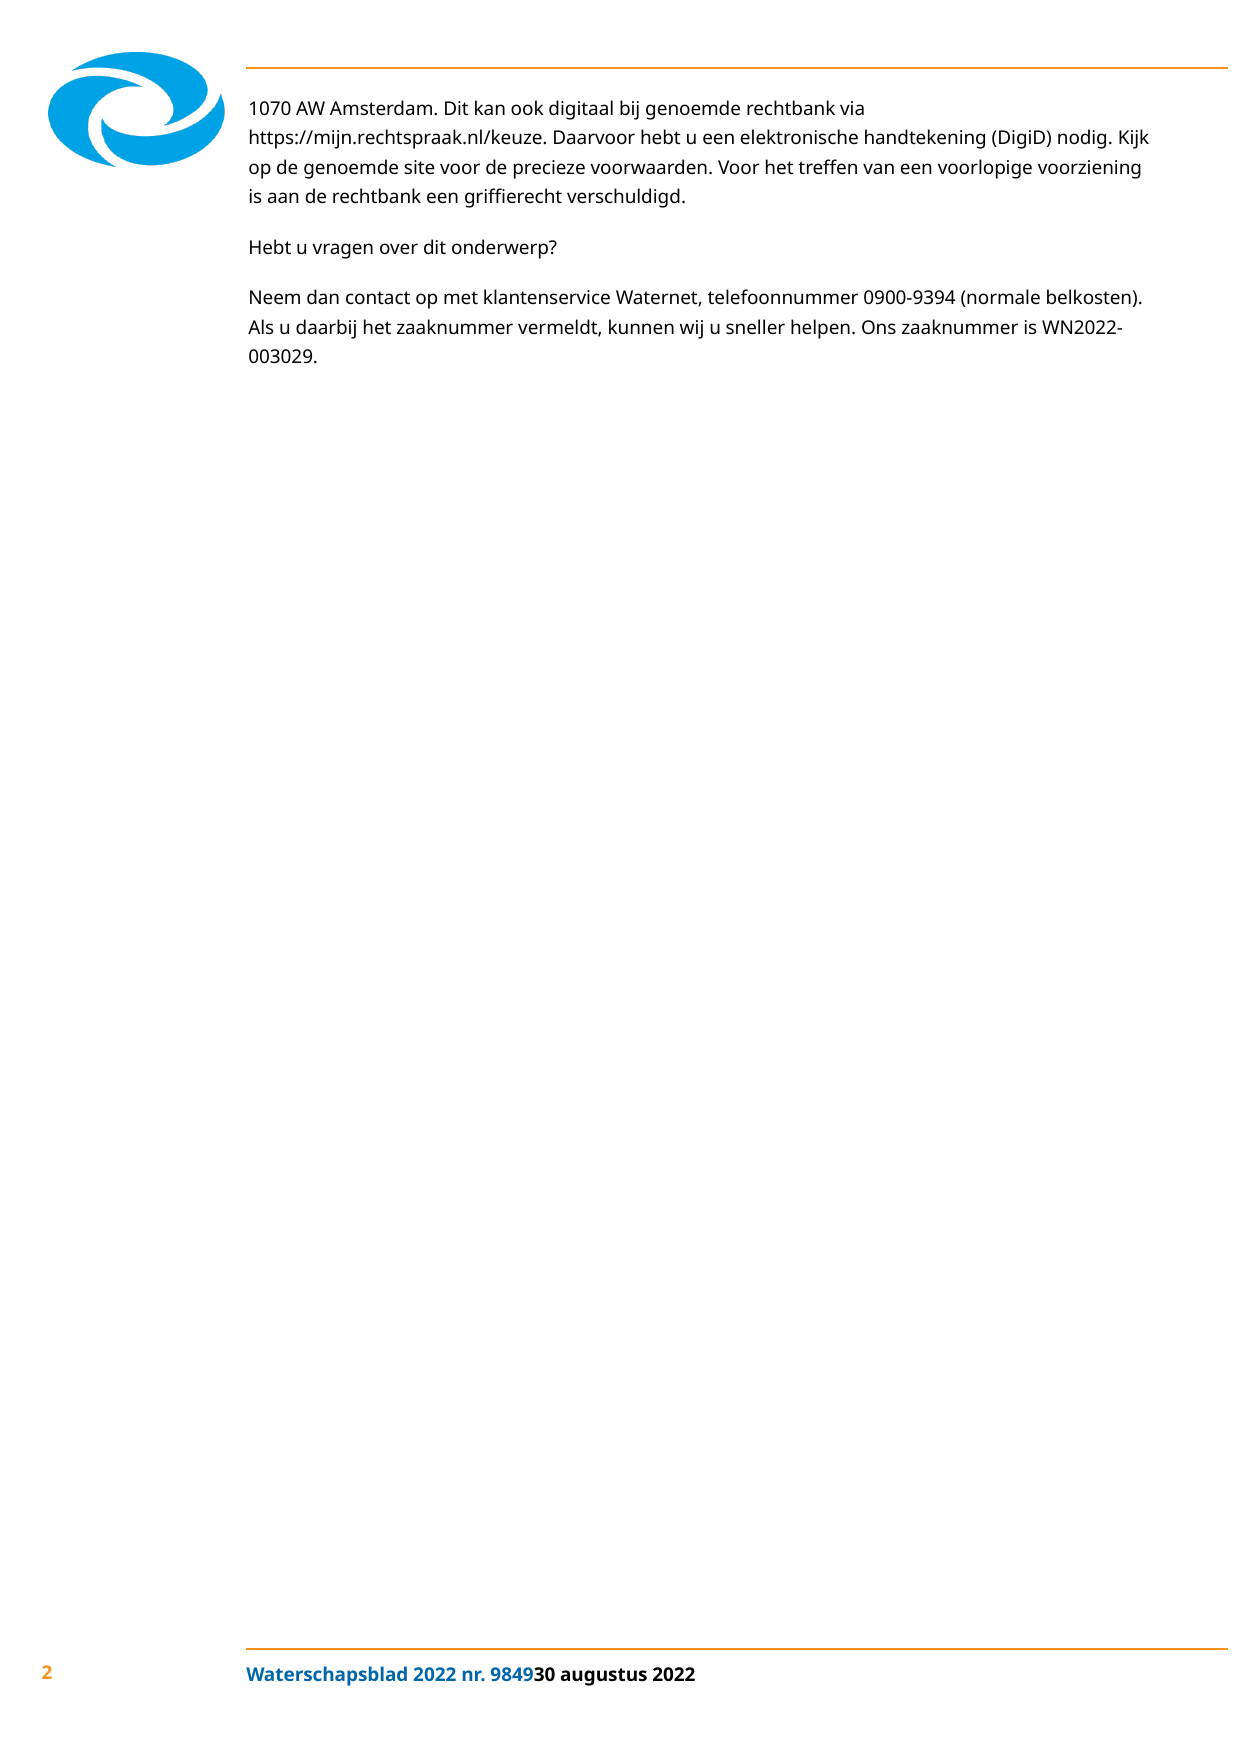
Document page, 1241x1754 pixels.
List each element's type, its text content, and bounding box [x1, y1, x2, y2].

text Hebt u vragen over dit onderwerp? [248, 234, 1152, 260]
text 1070 AW Amsterdam. Dit kan ook digitaal bij genoemde rechtbank via https://mijn.rechtspraak.nl/keuze. Daarvoor hebt u een elektronische handtekening (DigiD) nodig. Kijk op de genoemde site voor de precieze voorwaarden. Voor het treffen van een voorlopige voorziening is aan de rechtbank een griffierecht verschuldigd. [248, 95, 1152, 209]
text Neem dan contact op met klantenservice Waternet, telefoonnummer 0900-9394 (normale belkosten). Als u daarbij het zaaknummer vermeldt, kunnen wij u sneller helpen. Ons zaaknummer is WN2022-003029. [248, 284, 1152, 369]
picture [41, 47, 231, 172]
